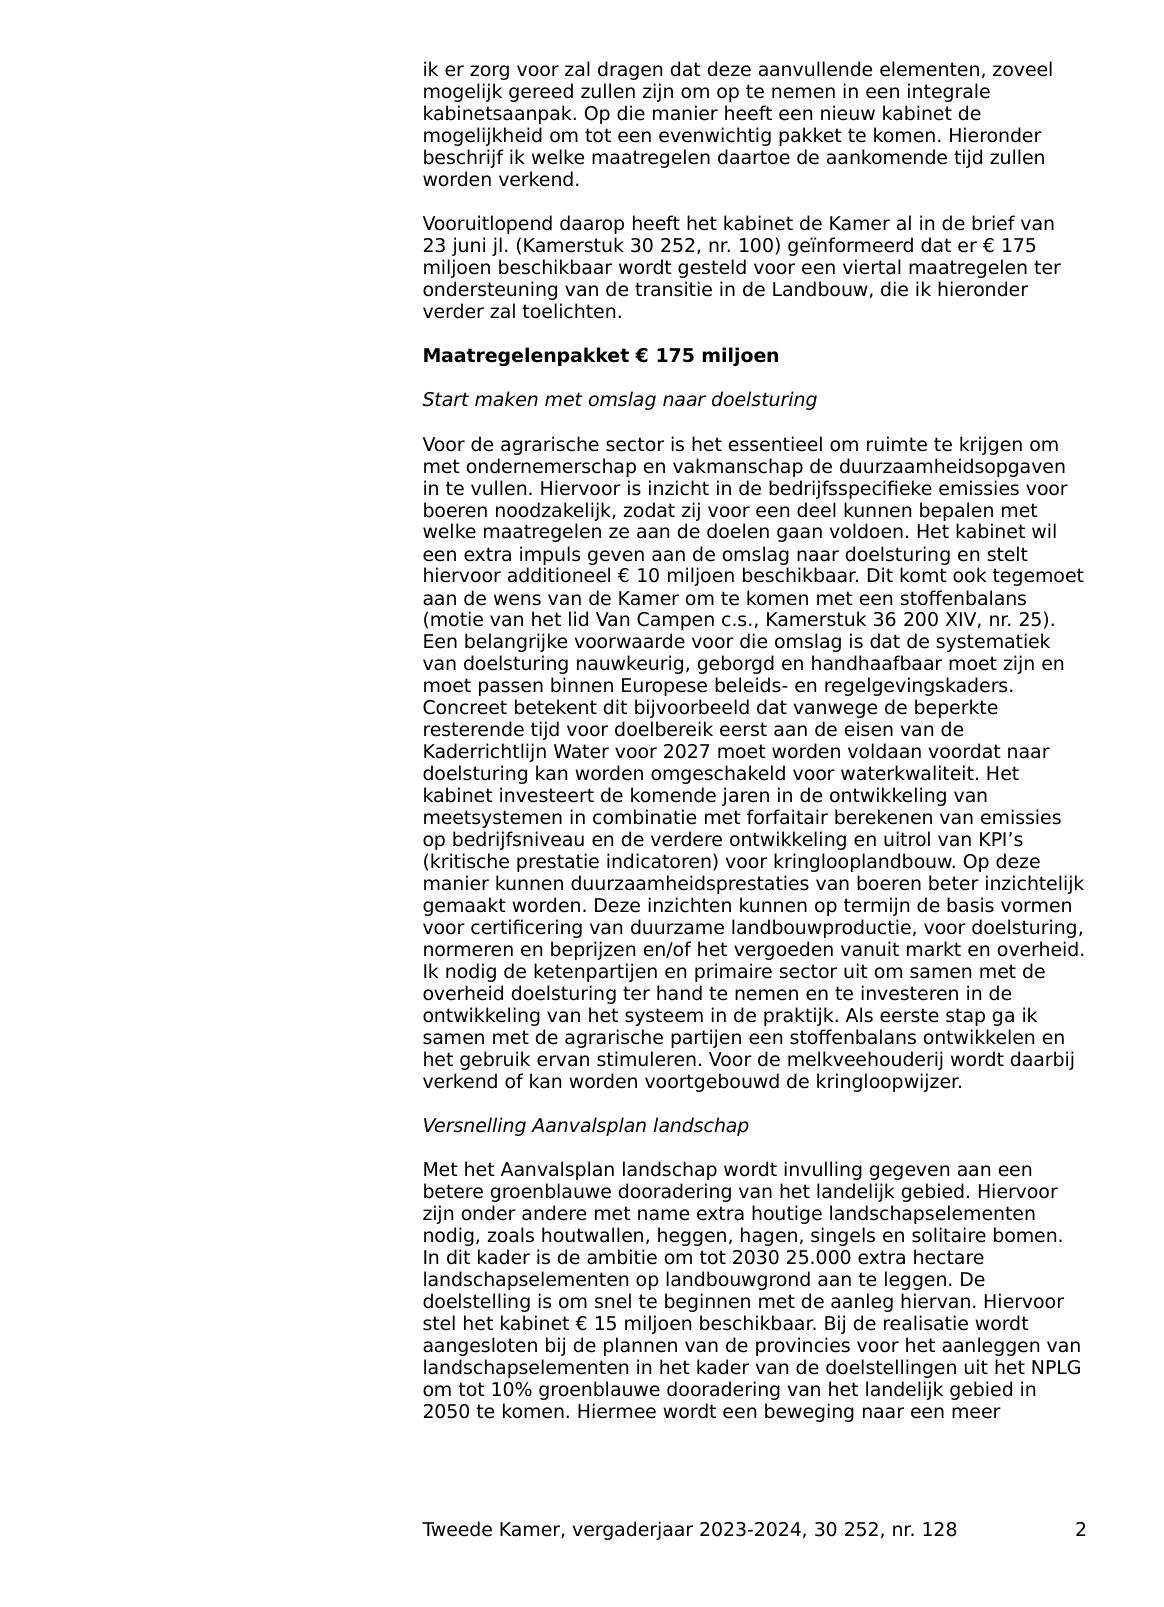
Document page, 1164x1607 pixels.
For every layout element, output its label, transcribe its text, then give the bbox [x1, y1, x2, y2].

subtitle Start maken met omslag naar doelsturing [422, 389, 1087, 411]
text Met het Aanvalsplan landschap wordt invulling gegeven aan een betere groenblauwe dooradering van het landelijk gebied. Hiervoor zijn onder andere met name extra houtige landschapselementen nodig, zoals houtwallen, heggen, hagen, singels en solitaire bomen. In dit kader is de ambitie om tot 2030 25.000 extra hectare landschapselementen op landbouwgrond aan te leggen. De doelstelling is om snel te beginnen met de aanleg hiervan. Hiervoor stel het kabinet € 15 miljoen beschikbaar. Bij de realisatie wordt aangesloten bij de plannen van de provincies voor het aanleggen van landschapselementen in het kader van de doelstellingen uit het NPLG om tot 10% groenblauwe dooradering van het landelijk gebied in 2050 te komen. Hiermee wordt een beweging naar een meer [422, 1159, 1087, 1423]
text ik er zorg voor zal dragen dat deze aanvullende elementen, zoveel mogelijk gereed zullen zijn om op te nemen in een integrale kabinetsaanpak. Op die manier heeft een nieuw kabinet de mogelijkheid om tot een evenwichtig pakket te komen. Hieronder beschrijf ik welke maatregelen daartoe de aankomende tijd zullen worden verkend. [422, 59, 1087, 191]
subtitle Maatregelenpakket € 175 miljoen [422, 345, 1087, 367]
text Voor de agrarische sector is het essentieel om ruimte te krijgen om met ondernemerschap en vakmanschap de duurzaamheidsopgaven in te vullen. Hiervoor is inzicht in de bedrijfsspecifieke emissies voor boeren noodzakelijk, zodat zij voor een deel kunnen bepalen met welke maatregelen ze aan de doelen gaan voldoen. Het kabinet wil een extra impuls geven aan de omslag naar doelsturing en stelt hiervoor additioneel € 10 miljoen beschikbaar. Dit komt ook tegemoet aan de wens van de Kamer om te komen met een stoffenbalans (motie van het lid Van Campen c.s., Kamerstuk 36 200 XIV, nr. 25). Een belangrijke voorwaarde voor die omslag is dat de systematiek van doelsturing nauwkeurig, geborgd en handhaafbaar moet zijn en moet passen binnen Europese beleids- en regelgevingskaders. Concreet betekent dit bijvoorbeeld dat vanwege de beperkte resterende tijd voor doelbereik eerst aan de eisen van de Kaderrichtlijn Water voor 2027 moet worden voldaan voordat naar doelsturing kan worden omgeschakeld voor waterkwaliteit. Het kabinet investeert de komende jaren in de ontwikkeling van meetsystemen in combinatie met forfaitair berekenen van emissies op bedrijfsniveau en de verdere ontwikkeling en uitrol van KPI’s (kritische prestatie indicatoren) voor kringlooplandbouw. Op deze manier kunnen duurzaamheidsprestaties van boeren beter inzichtelĳk gemaakt worden. Deze inzichten kunnen op termĳn de basis vormen voor certificering van duurzame landbouwproductie, voor doelsturing, normeren en beprijzen en/of het vergoeden vanuit markt en overheid. Ik nodig de ketenpartijen en primaire sector uit om samen met de overheid doelsturing ter hand te nemen en te investeren in de ontwikkeling van het systeem in de praktijk. Als eerste stap ga ik samen met de agrarische partijen een stoffenbalans ontwikkelen en het gebruik ervan stimuleren. Voor de melkveehouderij wordt daarbij verkend of kan worden voortgebouwd de kringloopwijzer. [422, 433, 1087, 1093]
subtitle Versnelling Aanvalsplan landschap [422, 1115, 1087, 1137]
text Vooruitlopend daarop heeft het kabinet de Kamer al in de brief van 23 juni jl. (Kamerstuk 30 252, nr. 100) geïnformeerd dat er € 175 miljoen beschikbaar wordt gesteld voor een viertal maatregelen ter ondersteuning van de transitie in de Landbouw, die ik hieronder verder zal toelichten. [422, 213, 1087, 323]
